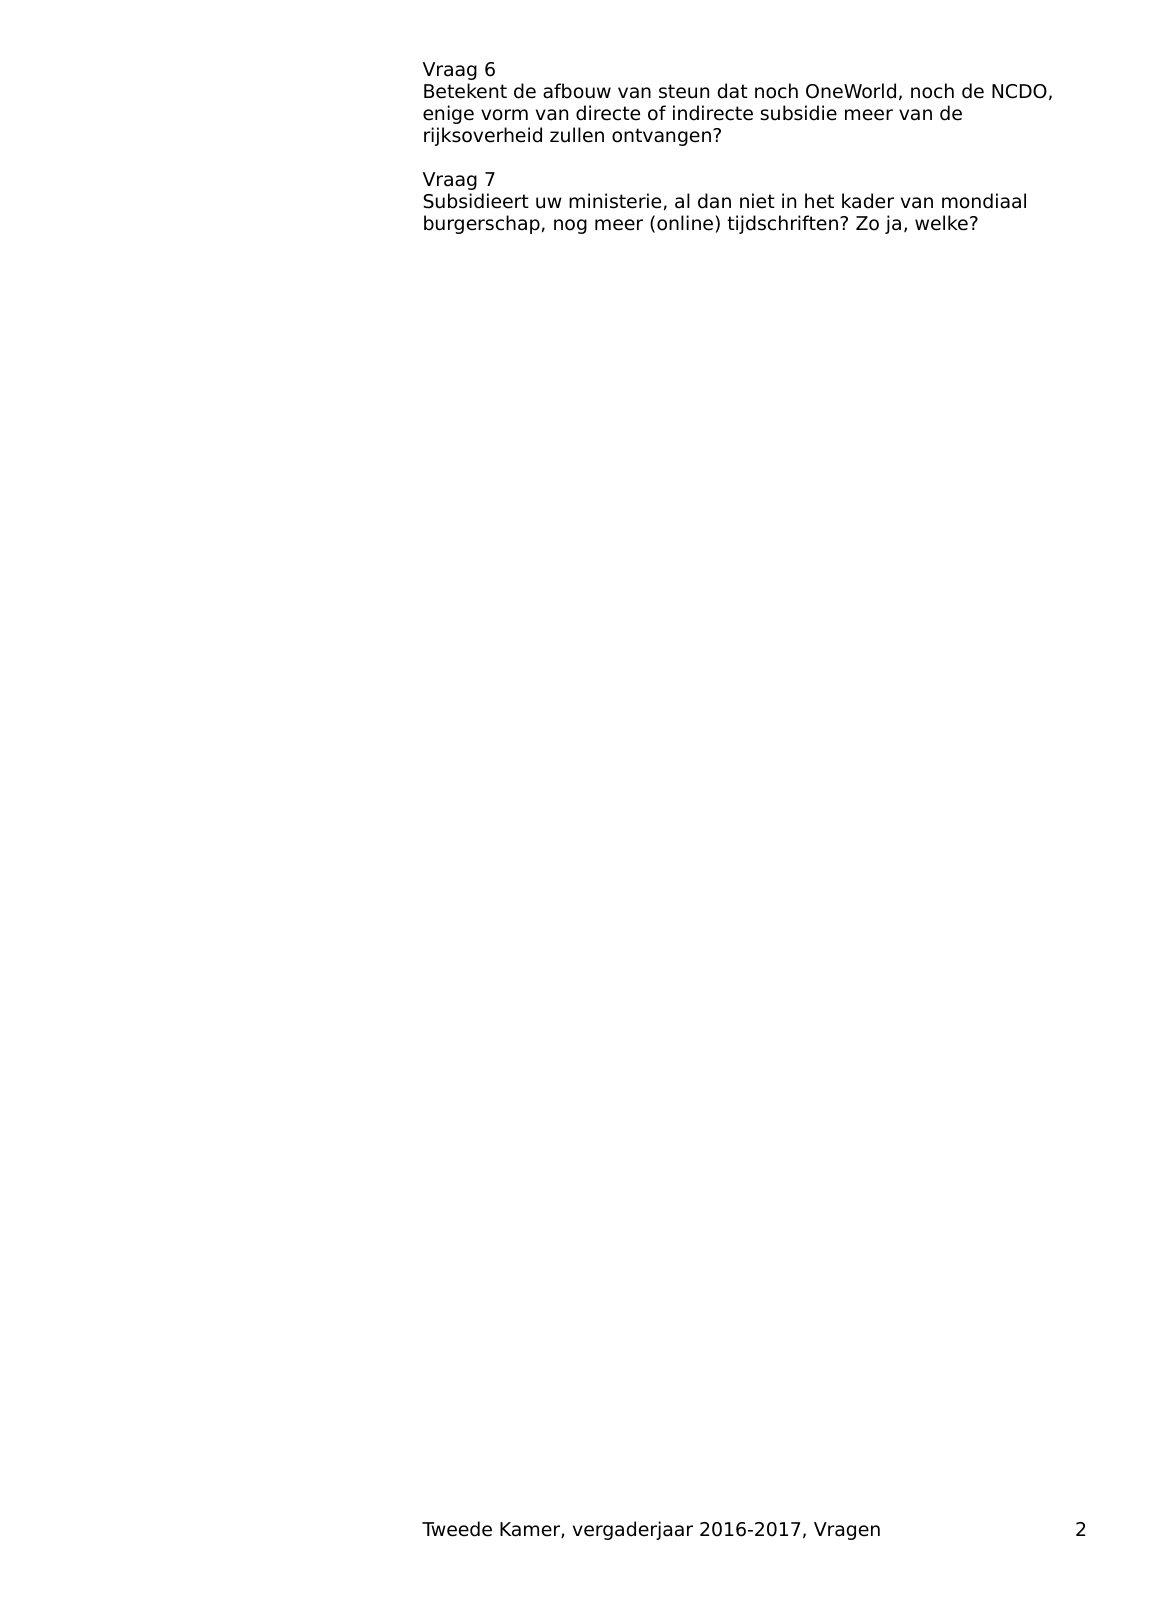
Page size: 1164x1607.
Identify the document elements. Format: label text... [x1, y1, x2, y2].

text Vraag 6 [422, 59, 1087, 81]
text Betekent de afbouw van steun dat noch OneWorld, noch de NCDO, enige vorm van directe of indirecte subsidie meer van de rijksoverheid zullen ontvangen? [422, 81, 1087, 147]
text Vraag 7 [422, 169, 1087, 191]
text Subsidieert uw ministerie, al dan niet in het kader van mondiaal burgerschap, nog meer (online) tijdschriften? Zo ja, welke? [422, 191, 1087, 235]
